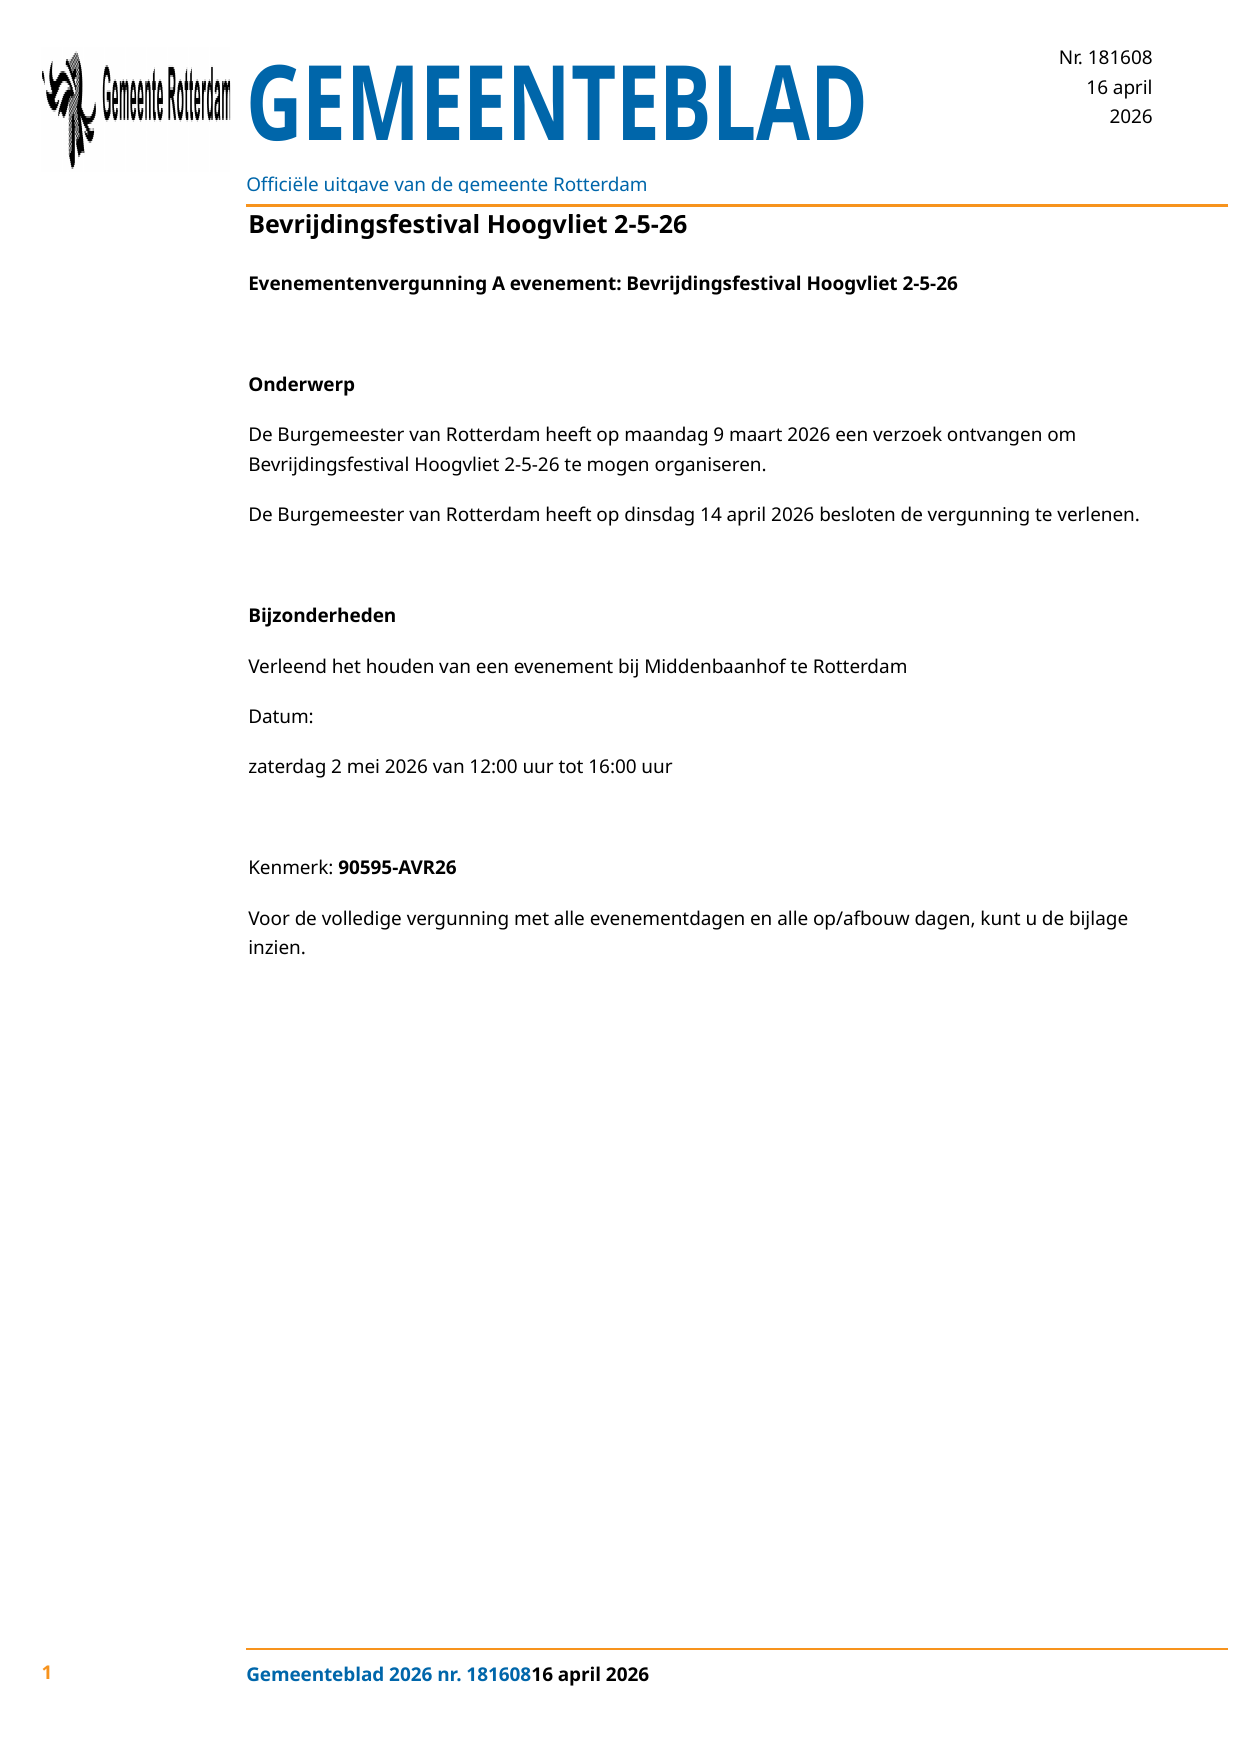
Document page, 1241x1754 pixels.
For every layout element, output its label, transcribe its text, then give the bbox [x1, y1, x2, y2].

picture [41, 47, 231, 172]
text zaterdag 2 mei 2026 van 12:00 uur tot 16:00 uur [248, 754, 1152, 779]
text Kenmerk: 90595-AVR26 [248, 854, 1152, 880]
text Onderwerp [248, 371, 1152, 397]
text Verleend het houden van een evenement bij Middenbaanhof te Rotterdam [248, 653, 1152, 678]
text Datum: [248, 703, 1152, 729]
text De Burgemeester van Rotterdam heeft op dinsdag 14 april 2026 besloten de vergunning te verlenen. [248, 502, 1152, 527]
text Voor de volledige vergunning met alle evenementdagen en alle op/afbouw dagen, kunt u de bijlage inzien. [248, 905, 1152, 960]
text Bijzonderheden [248, 602, 1152, 628]
text Bevrijdingsfestival Hoogvliet 2-5-26 [248, 207, 1152, 241]
text Evenementenvergunning A evenement: Bevrijdingsfestival Hoogvliet 2-5-26 [248, 270, 1152, 296]
text De Burgemeester van Rotterdam heeft op maandag 9 maart 2026 een verzoek ontvangen om Bevrijdingsfestival Hoogvliet 2-5-26 te mogen organiseren. [248, 422, 1152, 477]
